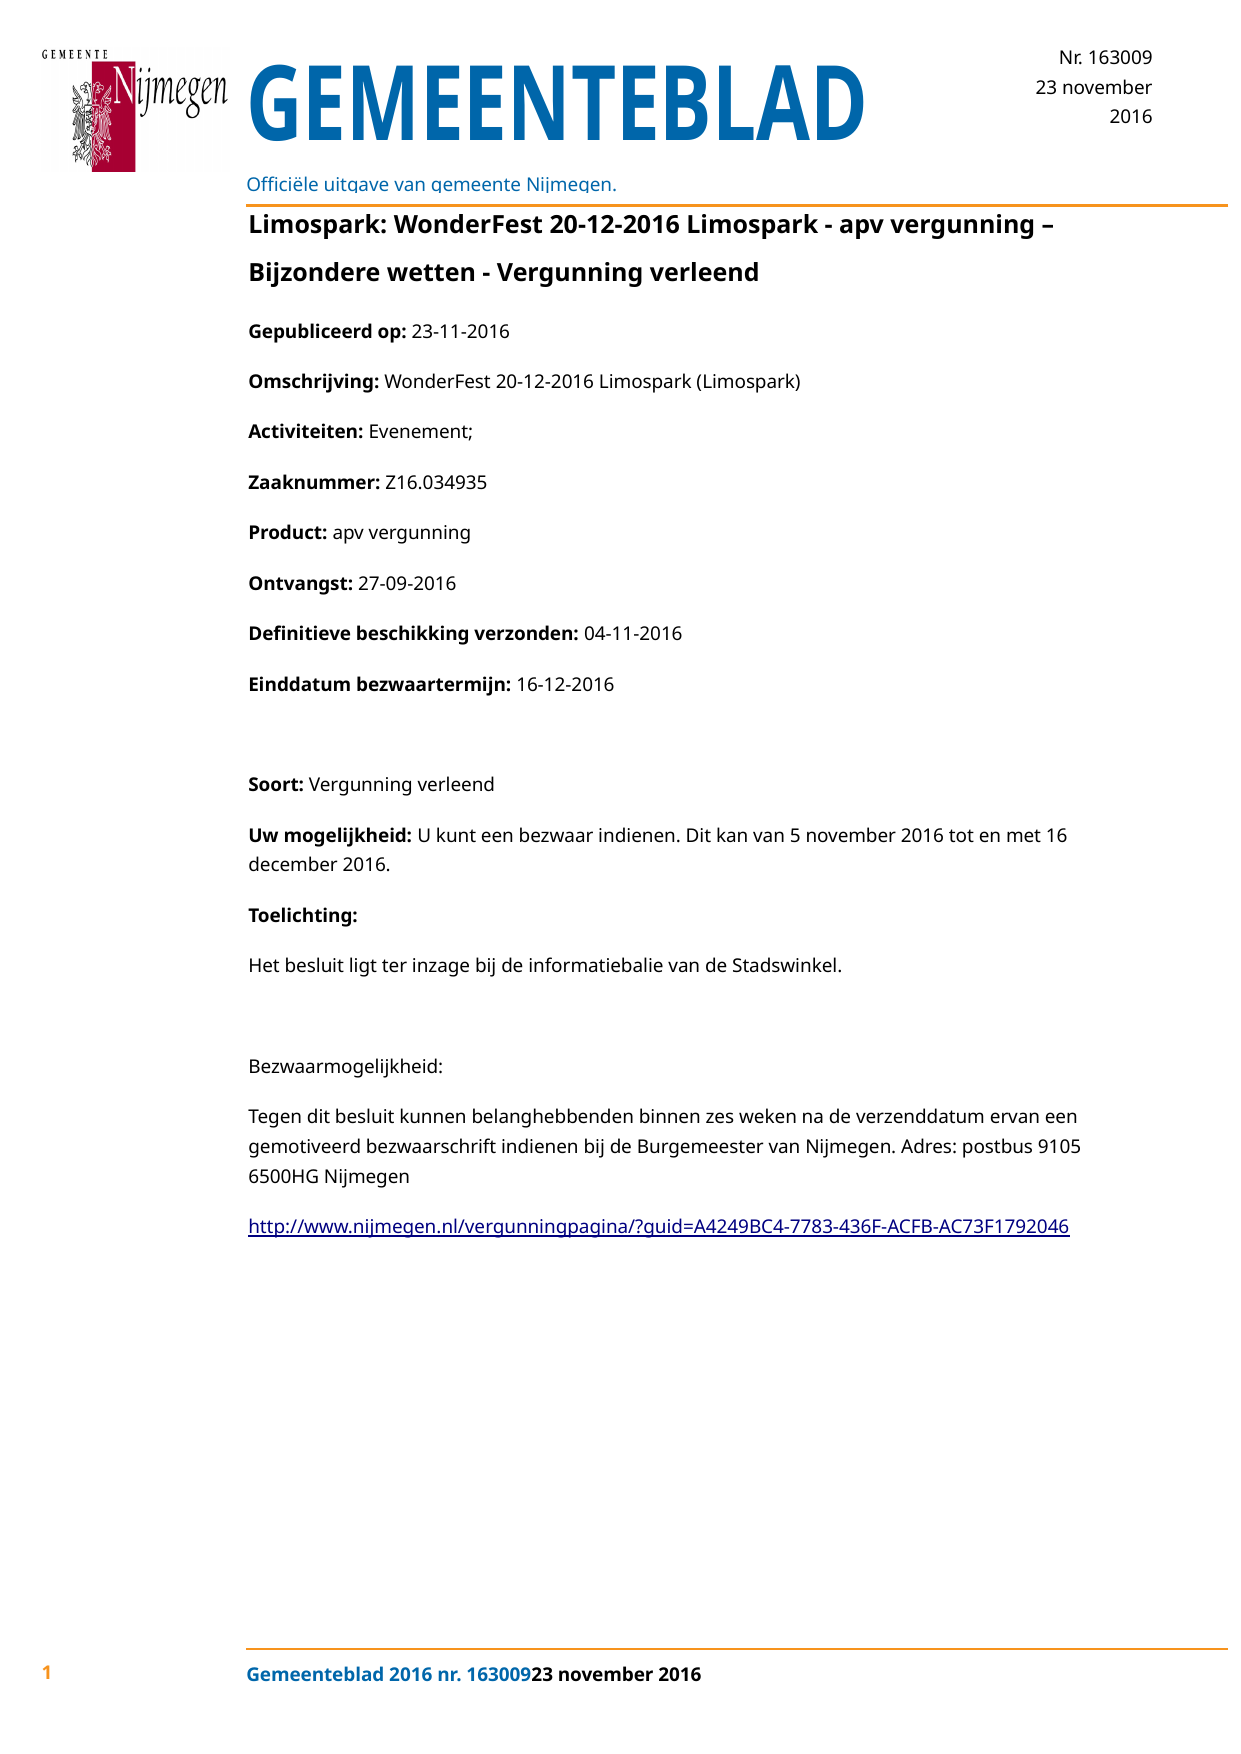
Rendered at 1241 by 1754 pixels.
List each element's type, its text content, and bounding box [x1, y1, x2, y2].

picture [41, 47, 231, 172]
text Het besluit ligt ter inzage bij de informatiebalie van de Stadswinkel. [248, 952, 1152, 978]
text Toelichting: [248, 902, 1152, 928]
text Activiteiten: Evenement; [248, 419, 1152, 444]
text Bezwaarmogelijkheid: [248, 1053, 1152, 1079]
text Omschrijving: WonderFest 20-12-2016 Limospark (Limospark) [248, 368, 1152, 394]
text Einddatum bezwaartermijn: 16-12-2016 [248, 671, 1152, 697]
text Definitieve beschikking verzonden: 04-11-2016 [248, 620, 1152, 646]
text Tegen dit besluit kunnen belanghebbenden binnen zes weken na de verzenddatum ervan een gemotiveerd bezwaarschrift indienen bij de Burgemeester van Nijmegen. Adres: postbus 9105 6500HG Nijmegen [248, 1104, 1152, 1189]
text Product: apv vergunning [248, 519, 1152, 545]
text Uw mogelijkheid: U kunt een bezwaar indienen. Dit kan van 5 november 2016 tot en met 16 december 2016. [248, 822, 1152, 877]
text Ontvangst: 27-09-2016 [248, 570, 1152, 596]
text Gepubliceerd op: 23-11-2016 [248, 318, 1152, 344]
text Zaaknummer: Z16.034935 [248, 469, 1152, 495]
text Limospark: WonderFest 20-12-2016 Limospark - apv vergunning – Bijzondere wetten - Vergunning verleend [248, 207, 1152, 288]
text http://www.nijmegen.nl/vergunningpagina/?guid=A4249BC4-7783-436F-ACFB-AC73F1792046 [248, 1213, 1152, 1239]
text Soort: Vergunning verleend [248, 772, 1152, 797]
